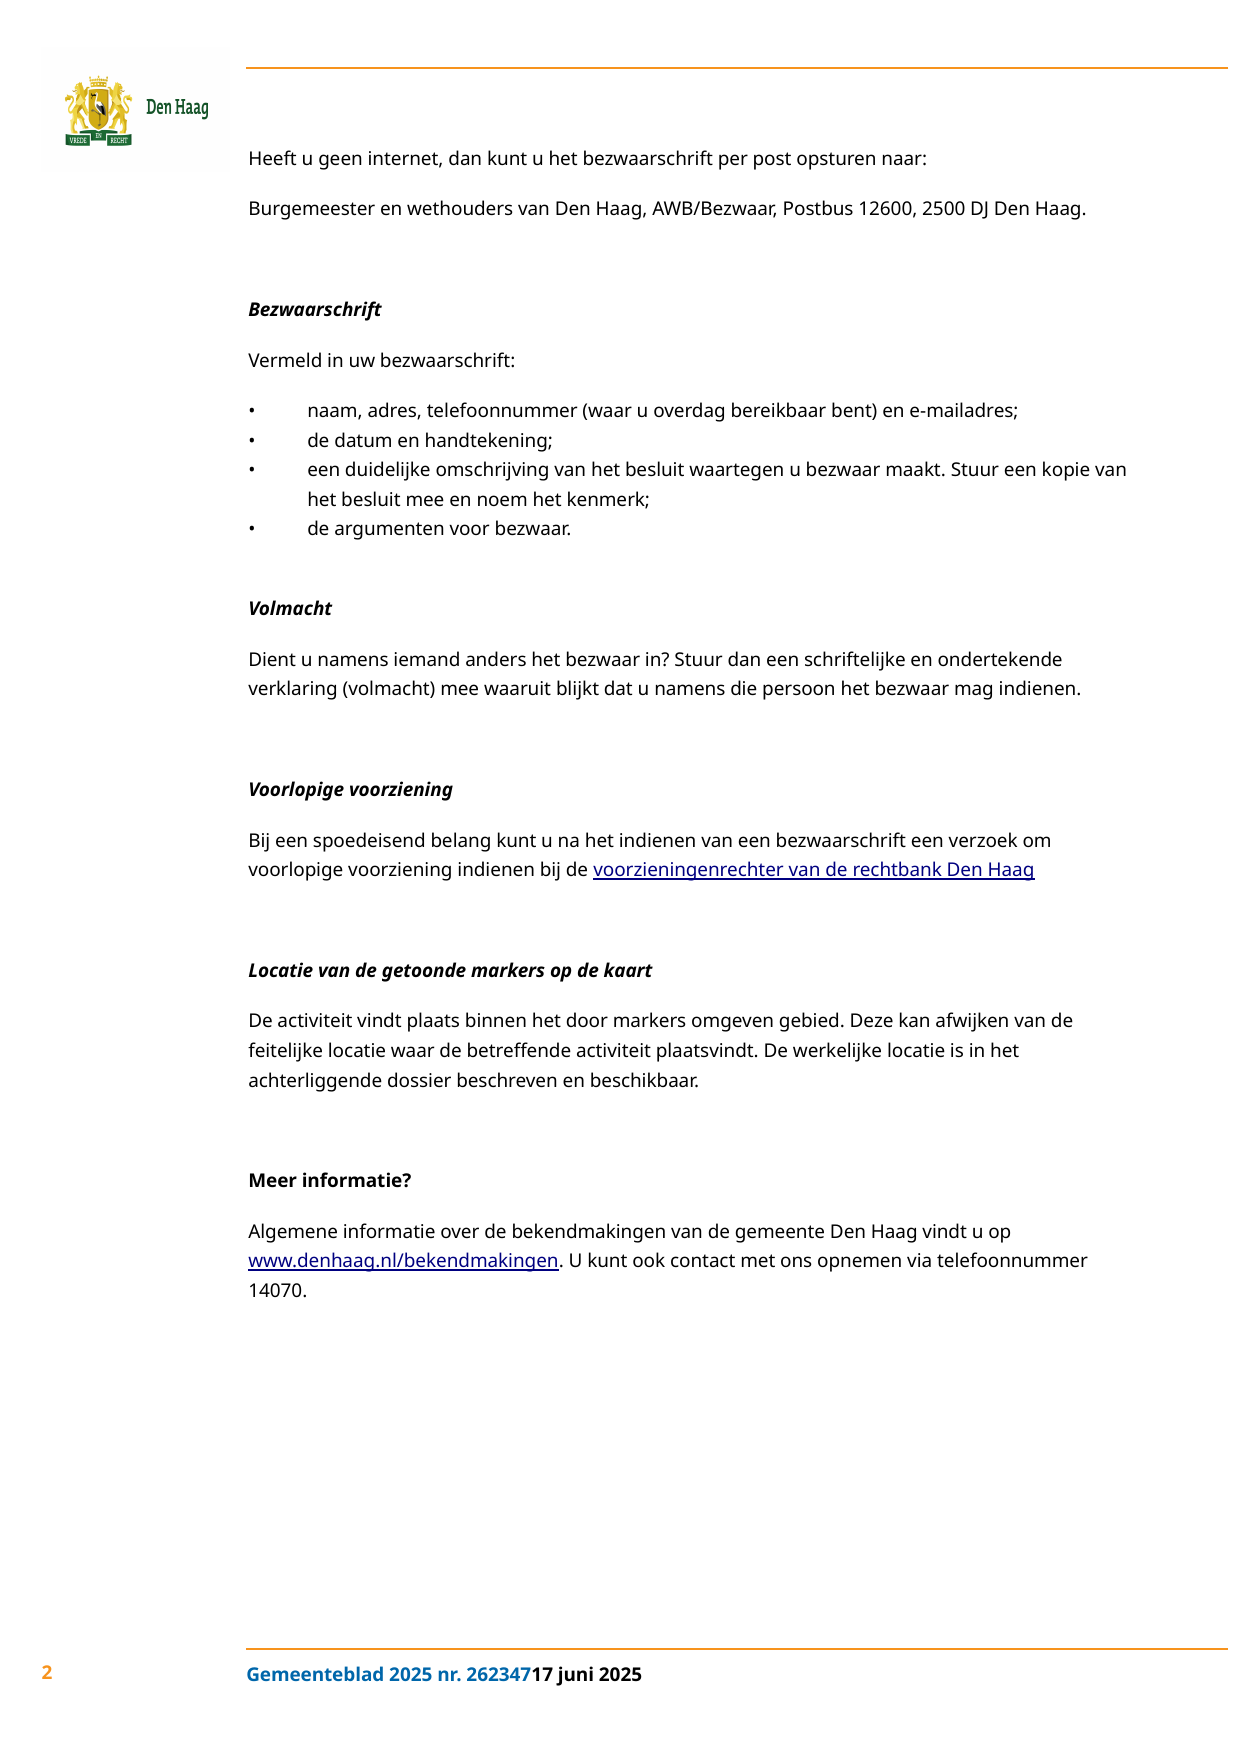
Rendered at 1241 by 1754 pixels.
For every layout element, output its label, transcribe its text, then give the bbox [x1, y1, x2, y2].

list naam, adres, telefoonnummer (waar u overdag bereikbaar bent) en e-mailadres; [248, 397, 1152, 423]
text Locatie van de getoonde markers op de kaart [248, 957, 1152, 983]
text Bij een spoedeisend belang kunt u na het indienen van een bezwaarschrift een verzoek om voorlopige voorziening indienen bij de voorzieningenrechter van de rechtbank Den Haag [248, 827, 1152, 882]
text Vermeld in uw bezwaarschrift: [248, 347, 1152, 373]
text Burgemeester en wethouders van Den Haag, AWB/Bezwaar, Postbus 12600, 2500 DJ Den Haag. [248, 196, 1152, 221]
text Dient u namens iemand anders het bezwaar in? Stuur dan een schriftelijke en ondertekende verklaring (volmacht) mee waaruit blijkt dat u namens die persoon het bezwaar mag indienen. [248, 646, 1152, 701]
list de datum en handtekening; [248, 427, 1152, 453]
list een duidelijke omschrijving van het besluit waartegen u bezwaar maakt. Stuur een kopie van het besluit mee en noem het kenmerk; [248, 456, 1152, 512]
text Heeft u geen internet, dan kunt u het bezwaarschrift per post opsturen naar: [248, 145, 1152, 171]
text Voorlopige voorziening [248, 776, 1152, 802]
text Bezwaarschrift [248, 296, 1152, 322]
picture [41, 47, 231, 172]
list de argumenten voor bezwaar. [248, 516, 1152, 541]
text Volmacht [248, 596, 1152, 621]
text Algemene informatie over de bekendmakingen van de gemeente Den Haag vindt u op www.denhaag.nl/bekendmakingen. U kunt ook contact met ons opnemen via telefoonnummer 14070. [248, 1218, 1152, 1303]
text De activiteit vindt plaats binnen het door markers omgeven gebied. Deze kan afwijken van de feitelijke locatie waar de betreffende activiteit plaatsvindt. De werkelijke locatie is in het achterliggende dossier beschreven en beschikbaar. [248, 1008, 1152, 1093]
text Meer informatie? [248, 1168, 1152, 1193]
